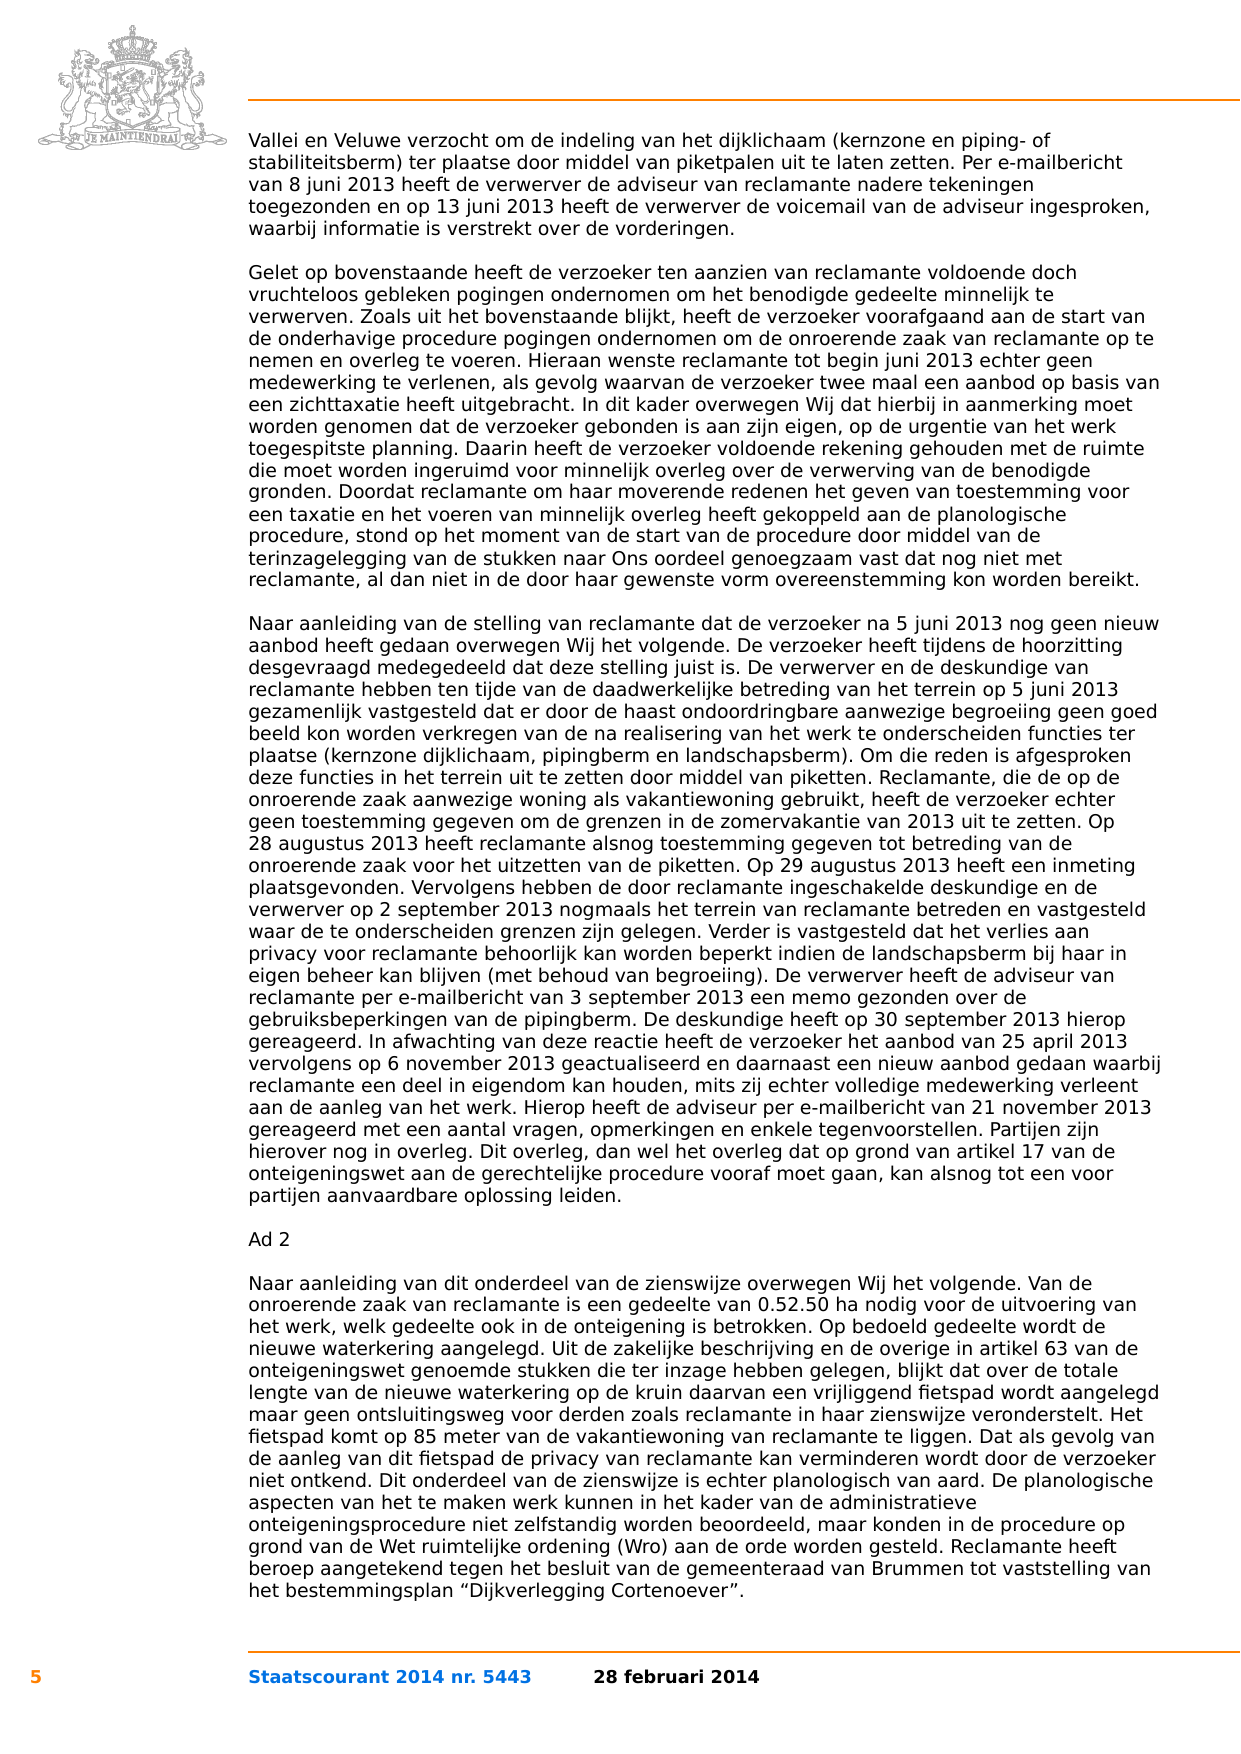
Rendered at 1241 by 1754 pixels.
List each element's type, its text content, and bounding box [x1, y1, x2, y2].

text Ad 2 [248, 1228, 1163, 1251]
picture [38, 25, 227, 150]
text Naar aanleiding van dit onderdeel van de zienswijze overwegen Wij het volgende. Van de onroerende zaak van reclamante is een gedeelte van 0.52.50 ha nodig voor de uitvoering van het werk, welk gedeelte ook in de onteigening is betrokken. Op bedoeld gedeelte wordt de nieuwe waterkering aangelegd. Uit de zakelijke beschrijving en de overige in artikel 63 van de onteigeningswet genoemde stukken die ter inzage hebben gelegen, blijkt dat over de totale lengte van de nieuwe waterkering op de kruin daarvan een vrijliggend fietspad wordt aangelegd maar geen ontsluitingsweg voor derden zoals reclamante in haar zienswijze veronderstelt. Het fietspad komt op 85 meter van de vakantiewoning van reclamante te liggen. Dat als gevolg van de aanleg van dit fietspad de privacy van reclamante kan verminderen wordt door de verzoeker niet ontkend. Dit onderdeel van de zienswijze is echter planologisch van aard. De planologische aspecten van het te maken werk kunnen in het kader van de administratieve onteigeningsprocedure niet zelfstandig worden beoordeeld, maar konden in de procedure op grond van de Wet ruimtelijke ordening (Wro) aan de orde worden gesteld. Reclamante heeft beroep aangetekend tegen het besluit van de gemeenteraad van Brummen tot vaststelling van het bestemmingsplan “Dijkverlegging Cortenoever”. [248, 1272, 1163, 1602]
text Naar aanleiding van de stelling van reclamante dat de verzoeker na 5 juni 2013 nog geen nieuw aanbod heeft gedaan overwegen Wij het volgende. De verzoeker heeft tijdens de hoorzitting desgevraagd medegedeeld dat deze stelling juist is. De verwerver en de deskundige van reclamante hebben ten tijde van de daadwerkelijke betreding van het terrein op 5 juni 2013 gezamenlijk vastgesteld dat er door de haast ondoordringbare aanwezige begroeiing geen goed beeld kon worden verkregen van de na realisering van het werk te onderscheiden functies ter plaatse (kernzone dijklichaam, pipingberm en landschapsberm). Om die reden is afgesproken deze functies in het terrein uit te zetten door middel van piketten. Reclamante, die de op de onroerende zaak aanwezige woning als vakantiewoning gebruikt, heeft de verzoeker echter geen toestemming gegeven om de grenzen in de zomervakantie van 2013 uit te zetten. Op 28 augustus 2013 heeft reclamante alsnog toestemming gegeven tot betreding van de onroerende zaak voor het uitzetten van de piketten. Op 29 augustus 2013 heeft een inmeting plaatsgevonden. Vervolgens hebben de door reclamante ingeschakelde deskundige en de verwerver op 2 september 2013 nogmaals het terrein van reclamante betreden en vastgesteld waar de te onderscheiden grenzen zijn gelegen. Verder is vastgesteld dat het verlies aan privacy voor reclamante behoorlijk kan worden beperkt indien de landschapsberm bij haar in eigen beheer kan blijven (met behoud van begroeiing). De verwerver heeft de adviseur van reclamante per e-mailbericht van 3 september 2013 een memo gezonden over de gebruiksbeperkingen van de pipingberm. De deskundige heeft op 30 september 2013 hierop gereageerd. In afwachting van deze reactie heeft de verzoeker het aanbod van 25 april 2013 vervolgens op 6 november 2013 geactualiseerd en daarnaast een nieuw aanbod gedaan waarbij reclamante een deel in eigendom kan houden, mits zij echter volledige medewerking verleent aan de aanleg van het werk. Hierop heeft de adviseur per e-mailbericht van 21 november 2013 gereageerd met een aantal vragen, opmerkingen en enkele tegenvoorstellen. Partijen zijn hierover nog in overleg. Dit overleg, dan wel het overleg dat op grond van artikel 17 van de onteigeningswet aan de gerechtelijke procedure vooraf moet gaan, kan alsnog tot een voor partijen aanvaardbare oplossing leiden. [248, 613, 1163, 1207]
text Vallei en Veluwe verzocht om de indeling van het dijklichaam (kernzone en piping- of stabiliteitsberm) ter plaatse door middel van piketpalen uit te laten zetten. Per e-mailbericht van 8 juni 2013 heeft de verwerver de adviseur van reclamante nadere tekeningen toegezonden en op 13 juni 2013 heeft de verwerver de voicemail van de adviseur ingesproken, waarbij informatie is verstrekt over de vorderingen. [248, 130, 1163, 240]
text Gelet op bovenstaande heeft de verzoeker ten aanzien van reclamante voldoende doch vruchteloos gebleken pogingen ondernomen om het benodigde gedeelte minnelijk te verwerven. Zoals uit het bovenstaande blijkt, heeft de verzoeker voorafgaand aan de start van de onderhavige procedure pogingen ondernomen om de onroerende zaak van reclamante op te nemen en overleg te voeren. Hieraan wenste reclamante tot begin juni 2013 echter geen medewerking te verlenen, als gevolg waarvan de verzoeker twee maal een aanbod op basis van een zichttaxatie heeft uitgebracht. In dit kader overwegen Wij dat hierbij in aanmerking moet worden genomen dat de verzoeker gebonden is aan zijn eigen, op de urgentie van het werk toegespitste planning. Daarin heeft de verzoeker voldoende rekening gehouden met de ruimte die moet worden ingeruimd voor minnelijk overleg over de verwerving van de benodigde gronden. Doordat reclamante om haar moverende redenen het geven van toestemming voor een taxatie en het voeren van minnelijk overleg heeft gekoppeld aan de planologische procedure, stond op het moment van de start van de procedure door middel van de terinzagelegging van de stukken naar Ons oordeel genoegzaam vast dat nog niet met reclamante, al dan niet in de door haar gewenste vorm overeenstemming kon worden bereikt. [248, 262, 1163, 591]
